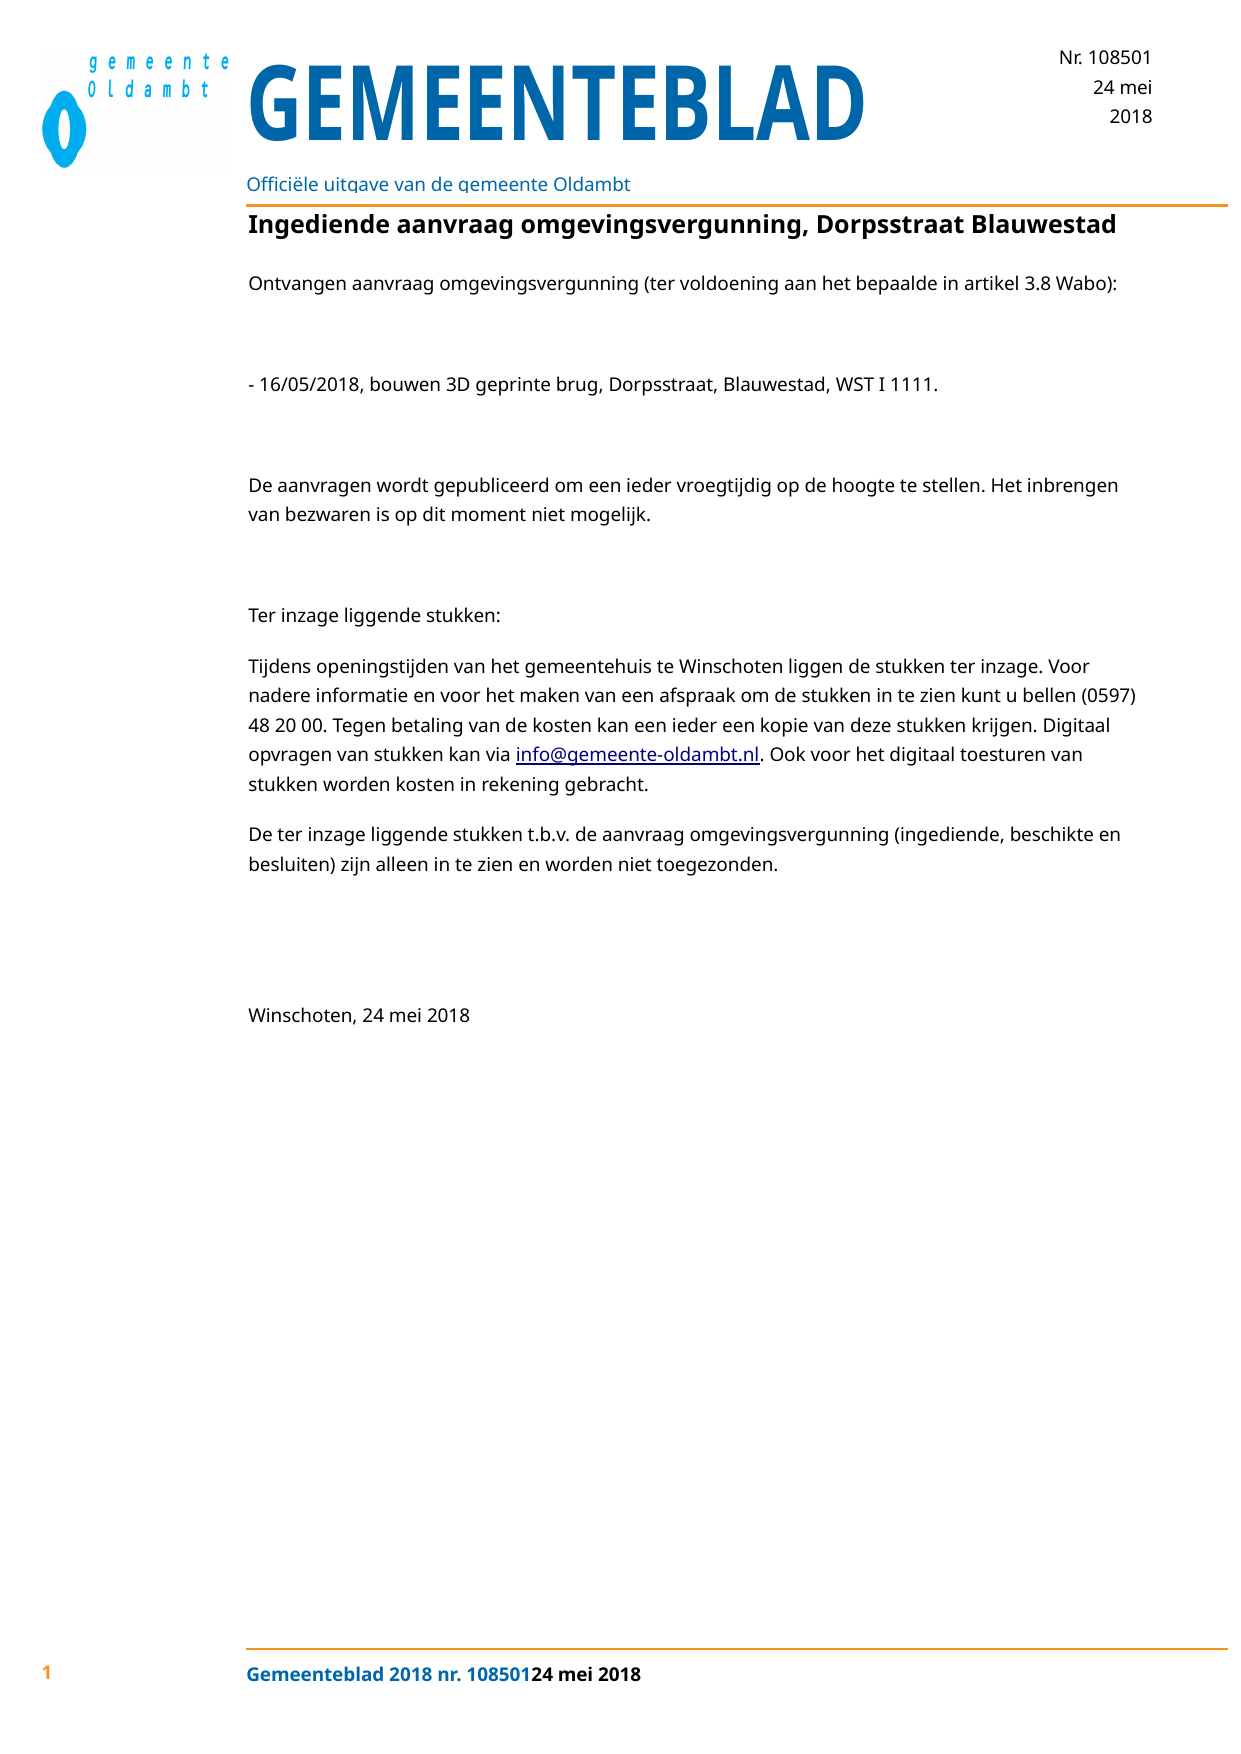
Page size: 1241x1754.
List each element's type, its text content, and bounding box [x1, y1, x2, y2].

text Winschoten, 24 mei 2018 [248, 1002, 1152, 1028]
text Ingediende aanvraag omgevingsvergunning, Dorpsstraat Blauwestad [248, 207, 1152, 241]
picture [41, 47, 231, 172]
text Tijdens openingstijden van het gemeentehuis te Winschoten liggen de stukken ter inzage. Voor nadere informatie en voor het maken van een afspraak om de stukken in te zien kunt u bellen (0597) 48 20 00. Tegen betaling van de kosten kan een ieder een kopie van deze stukken krijgen. Digitaal opvragen van stukken kan via info@gemeente-oldambt.nl. Ook voor het digitaal toesturen van stukken worden kosten in rekening gebracht. [248, 653, 1152, 797]
text De aanvragen wordt gepubliceerd om een ieder vroegtijdig op de hoogte te stellen. Het inbrengen van bezwaren is op dit moment niet mogelijk. [248, 472, 1152, 527]
text - 16/05/2018, bouwen 3D geprinte brug, Dorpsstraat, Blauwestad, WST I 1111. [248, 371, 1152, 397]
text De ter inzage liggende stukken t.b.v. de aanvraag omgevingsvergunning (ingediende, beschikte en besluiten) zijn alleen in te zien en worden niet toegezonden. [248, 822, 1152, 877]
text Ontvangen aanvraag omgevingsvergunning (ter voldoening aan het bepaalde in artikel 3.8 Wabo): [248, 270, 1152, 296]
text Ter inzage liggende stukken: [248, 602, 1152, 628]
